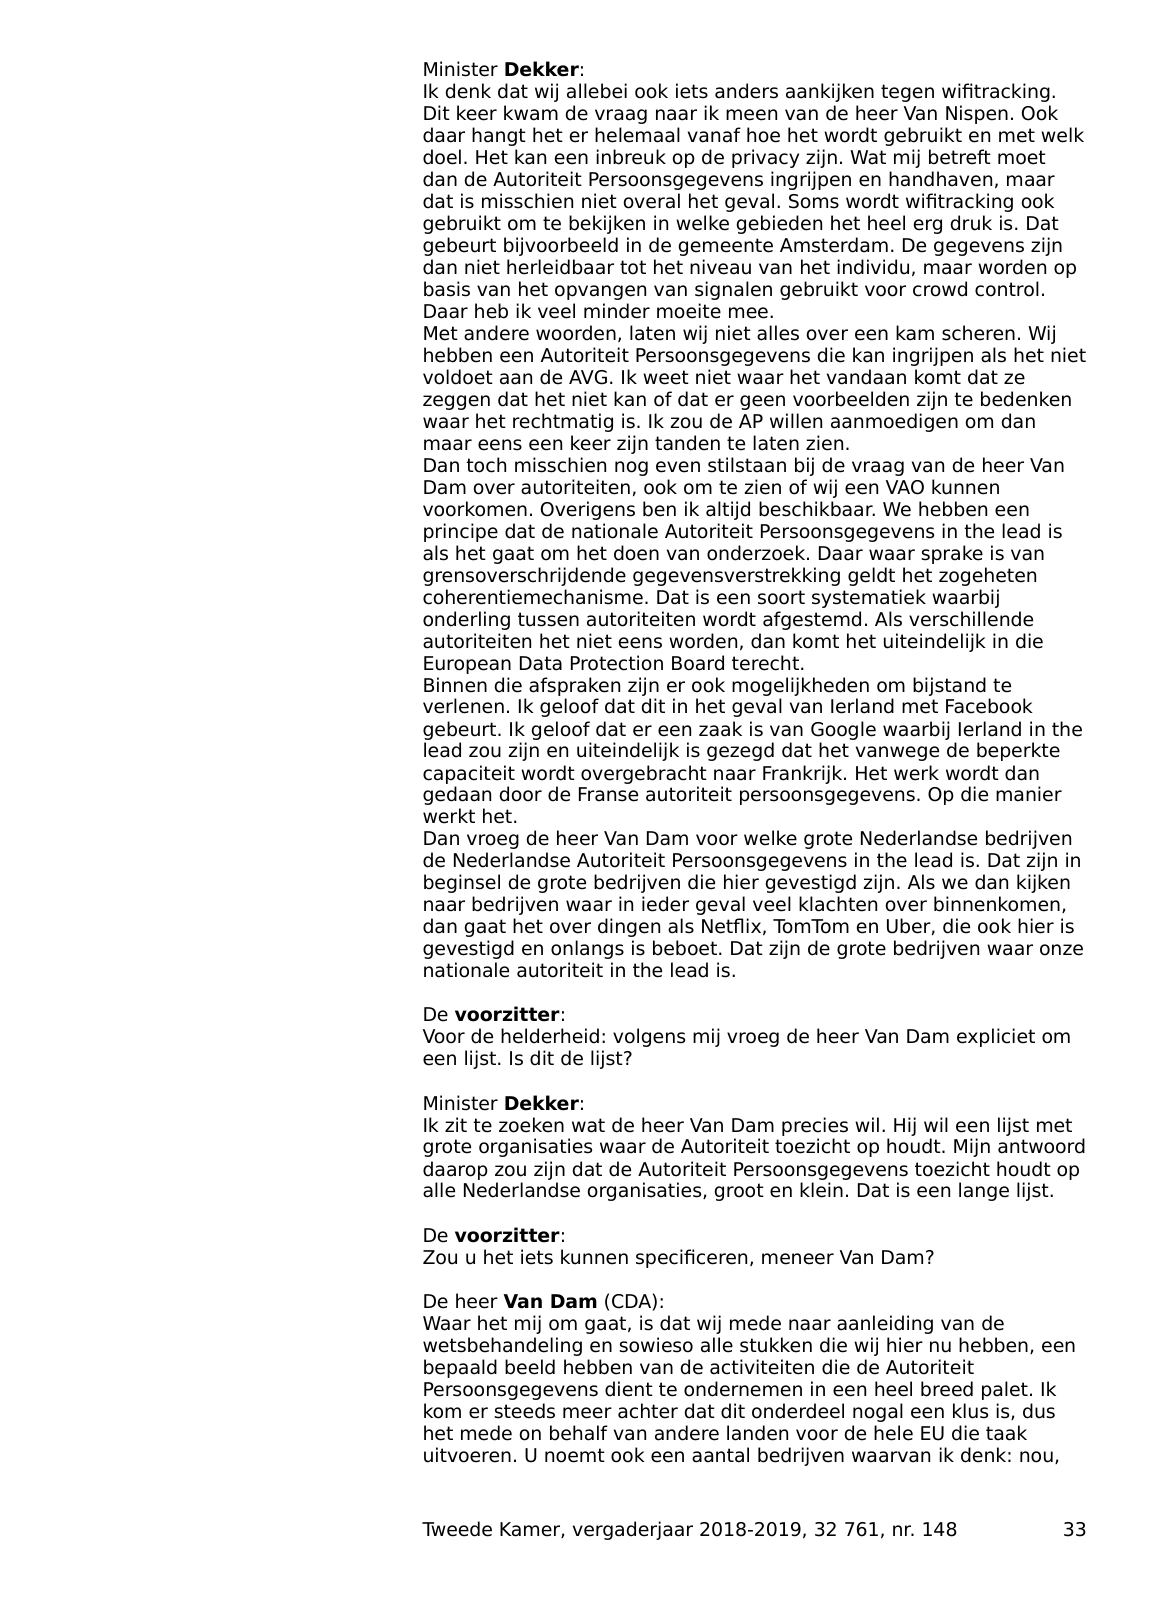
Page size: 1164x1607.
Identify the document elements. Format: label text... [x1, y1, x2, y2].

text De heer Van Dam (CDA): [422, 1291, 1087, 1313]
text Minister Dekker: [422, 1092, 1087, 1114]
text Voor de helderheid: volgens mij vroeg de heer Van Dam expliciet om een lijst. Is dit de lijst? [422, 1026, 1087, 1070]
text Minister Dekker: [422, 59, 1087, 81]
text Ik denk dat wij allebei ook iets anders aankijken tegen wifitracking. Dit keer kwam de vraag naar ik meen van de heer Van Nispen. Ook daar hangt het er helemaal vanaf hoe het wordt gebruikt en met welk doel. Het kan een inbreuk op de privacy zijn. Wat mij betreft moet dan de Autoriteit Persoonsgegevens ingrijpen en handhaven, maar dat is misschien niet overal het geval. Soms wordt wifitracking ook gebruikt om te bekijken in welke gebieden het heel erg druk is. Dat gebeurt bijvoorbeeld in de gemeente Amsterdam. De gegevens zijn dan niet herleidbaar tot het niveau van het individu, maar worden op basis van het opvangen van signalen gebruikt voor crowd control. Daar heb ik veel minder moeite mee. [422, 81, 1087, 323]
text De voorzitter: [422, 1224, 1087, 1247]
text Zou u het iets kunnen specificeren, meneer Van Dam? [422, 1247, 1087, 1268]
text Dan vroeg de heer Van Dam voor welke grote Nederlandse bedrijven de Nederlandse Autoriteit Persoonsgegevens in the lead is. Dat zijn in beginsel de grote bedrijven die hier gevestigd zijn. Als we dan kijken naar bedrijven waar in ieder geval veel klachten over binnenkomen, dan gaat het over dingen als Netflix, TomTom en Uber, die ook hier is gevestigd en onlangs is beboet. Dat zijn de grote bedrijven waar onze nationale autoriteit in the lead is. [422, 828, 1087, 982]
text De voorzitter: [422, 1004, 1087, 1026]
text Binnen die afspraken zijn er ook mogelijkheden om bijstand te verlenen. Ik geloof dat dit in het geval van Ierland met Facebook gebeurt. Ik geloof dat er een zaak is van Google waarbij Ierland in the lead zou zijn en uiteindelijk is gezegd dat het vanwege de beperkte capaciteit wordt overgebracht naar Frankrijk. Het werk wordt dan gedaan door de Franse autoriteit persoonsgegevens. Op die manier werkt het. [422, 674, 1087, 828]
text Dan toch misschien nog even stilstaan bij de vraag van de heer Van Dam over autoriteiten, ook om te zien of wij een VAO kunnen voorkomen. Overigens ben ik altijd beschikbaar. We hebben een principe dat de nationale Autoriteit Persoonsgegevens in the lead is als het gaat om het doen van onderzoek. Daar waar sprake is van grensoverschrijdende gegevensverstrekking geldt het zogeheten coherentiemechanisme. Dat is een soort systematiek waarbij onderling tussen autoriteiten wordt afgestemd. Als verschillende autoriteiten het niet eens worden, dan komt het uiteindelijk in die European Data Protection Board terecht. [422, 455, 1087, 674]
text Waar het mij om gaat, is dat wij mede naar aanleiding van de wetsbehandeling en sowieso alle stukken die wij hier nu hebben, een bepaald beeld hebben van de activiteiten die de Autoriteit Persoonsgegevens dient te ondernemen in een heel breed palet. Ik kom er steeds meer achter dat dit onderdeel nogal een klus is, dus het mede on behalf van andere landen voor de hele EU die taak uitvoeren. U noemt ook een aantal bedrijven waarvan ik denk: nou, [422, 1313, 1087, 1467]
text Ik zit te zoeken wat de heer Van Dam precies wil. Hij wil een lijst met grote organisaties waar de Autoriteit toezicht op houdt. Mijn antwoord daarop zou zijn dat de Autoriteit Persoonsgegevens toezicht houdt op alle Nederlandse organisaties, groot en klein. Dat is een lange lijst. [422, 1114, 1087, 1202]
text Met andere woorden, laten wij niet alles over een kam scheren. Wij hebben een Autoriteit Persoonsgegevens die kan ingrijpen als het niet voldoet aan de AVG. Ik weet niet waar het vandaan komt dat ze zeggen dat het niet kan of dat er geen voorbeelden zijn te bedenken waar het rechtmatig is. Ik zou de AP willen aanmoedigen om dan maar eens een keer zijn tanden te laten zien. [422, 323, 1087, 455]
